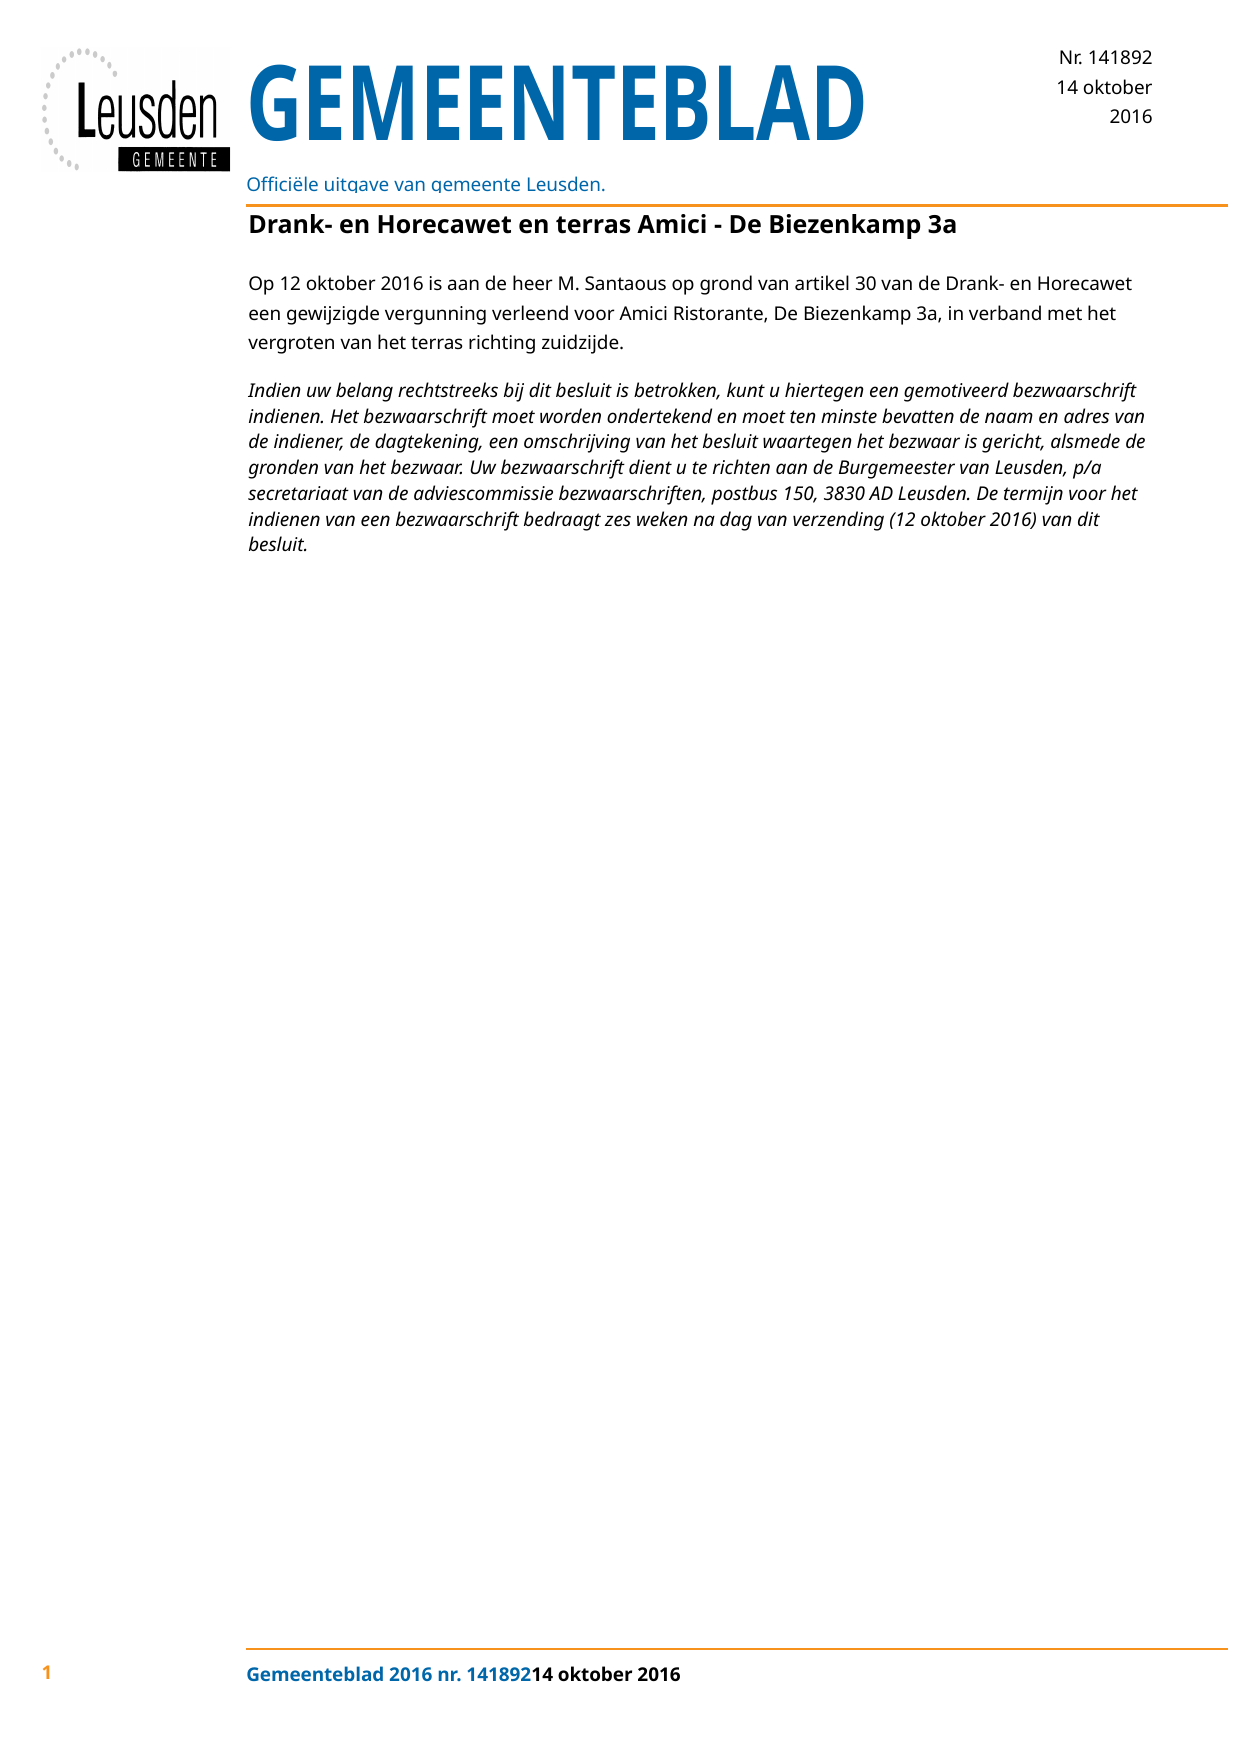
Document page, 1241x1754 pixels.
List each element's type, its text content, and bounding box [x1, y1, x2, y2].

picture [41, 47, 231, 172]
text Drank- en Horecawet en terras Amici - De Biezenkamp 3a [248, 207, 1152, 241]
text Indien uw belang rechtstreeks bij dit besluit is betrokken, kunt u hiertegen een gemotiveerd bezwaarschrift indienen. Het bezwaarschrift moet worden ondertekend en moet ten minste bevatten de naam en adres van de indiener, de dagtekening, een omschrijving van het besluit waartegen het bezwaar is gericht, alsmede de gronden van het bezwaar. Uw bezwaarschrift dient u te richten aan de Burgemeester van Leusden, p/a secretariaat van de adviescommissie bezwaarschriften, postbus 150, 3830 AD Leusden. De termijn voor het indienen van een bezwaarschrift bedraagt zes weken na dag van verzending (12 oktober 2016) van dit besluit. [248, 377, 1152, 557]
text Op 12 oktober 2016 is aan de heer M. Santaous op grond van artikel 30 van de Drank- en Horecawet een gewijzigde vergunning verleend voor Amici Ristorante, De Biezenkamp 3a, in verband met het vergroten van het terras richting zuidzijde. [248, 270, 1152, 355]
